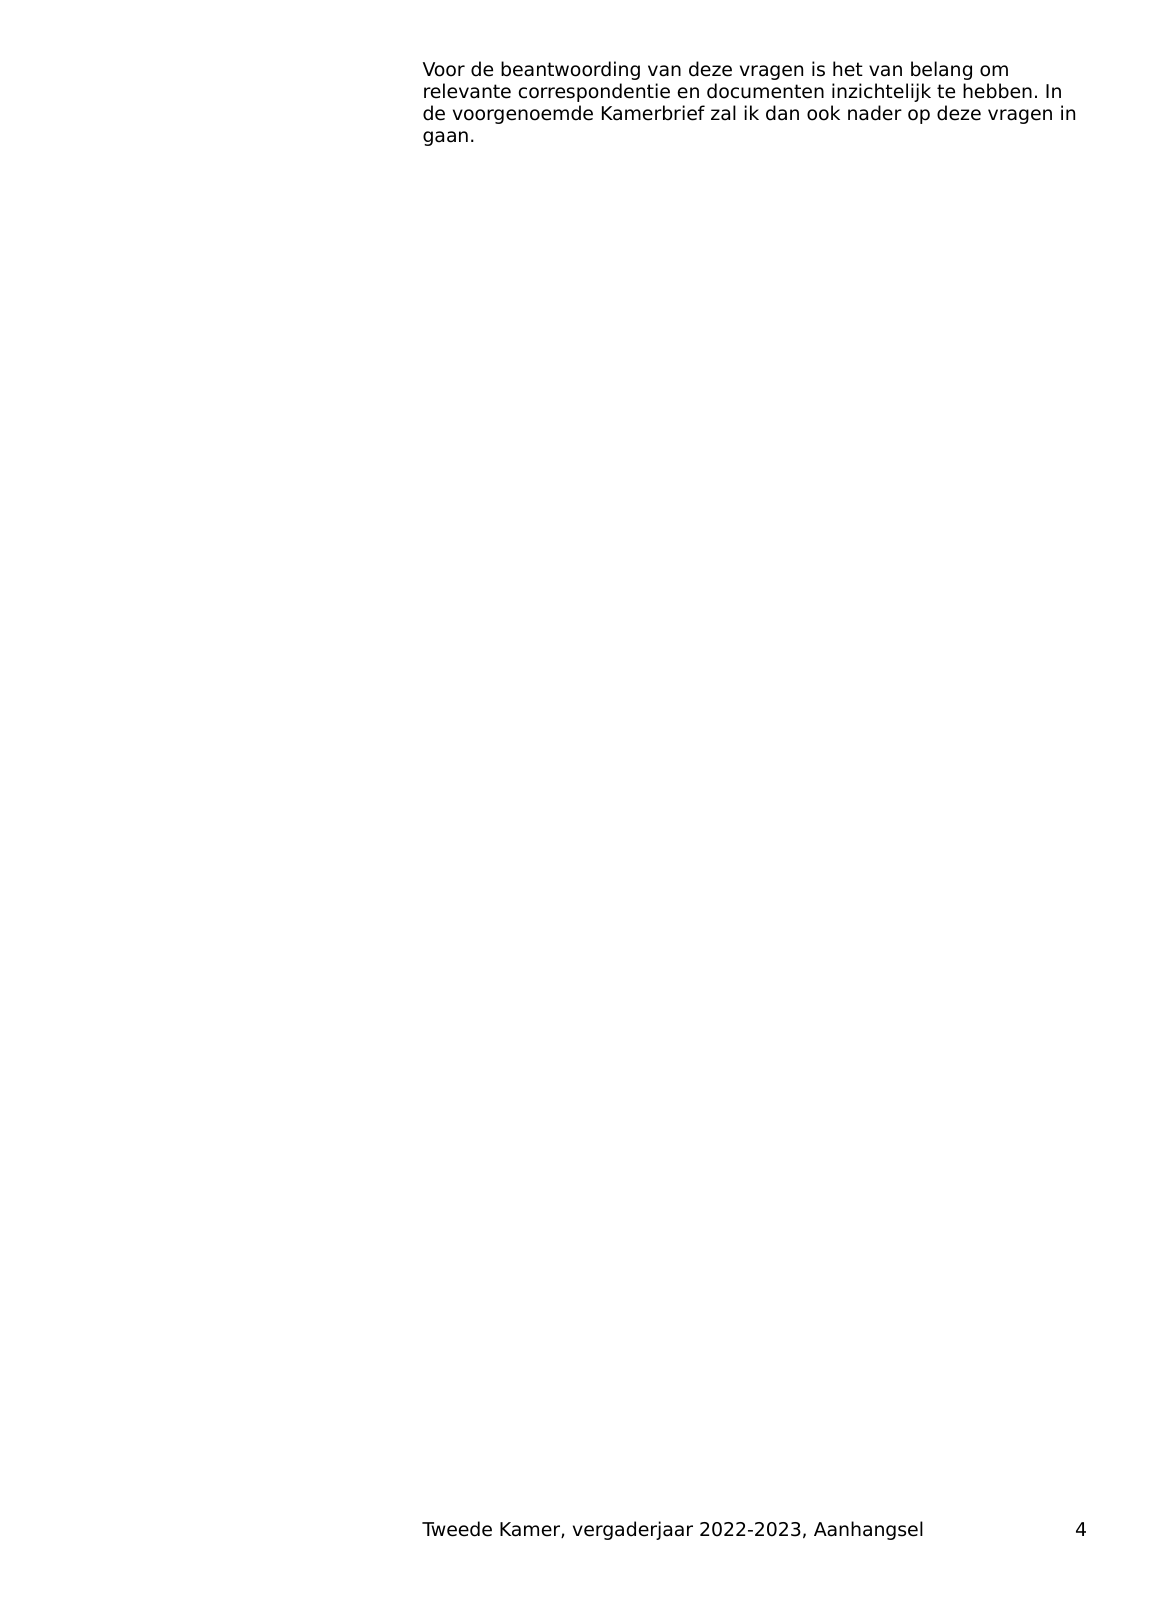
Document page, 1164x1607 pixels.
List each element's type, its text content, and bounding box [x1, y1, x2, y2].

text Voor de beantwoording van deze vragen is het van belang om relevante correspondentie en documenten inzichtelijk te hebben. In de voorgenoemde Kamerbrief zal ik dan ook nader op deze vragen in gaan. [422, 59, 1087, 147]
